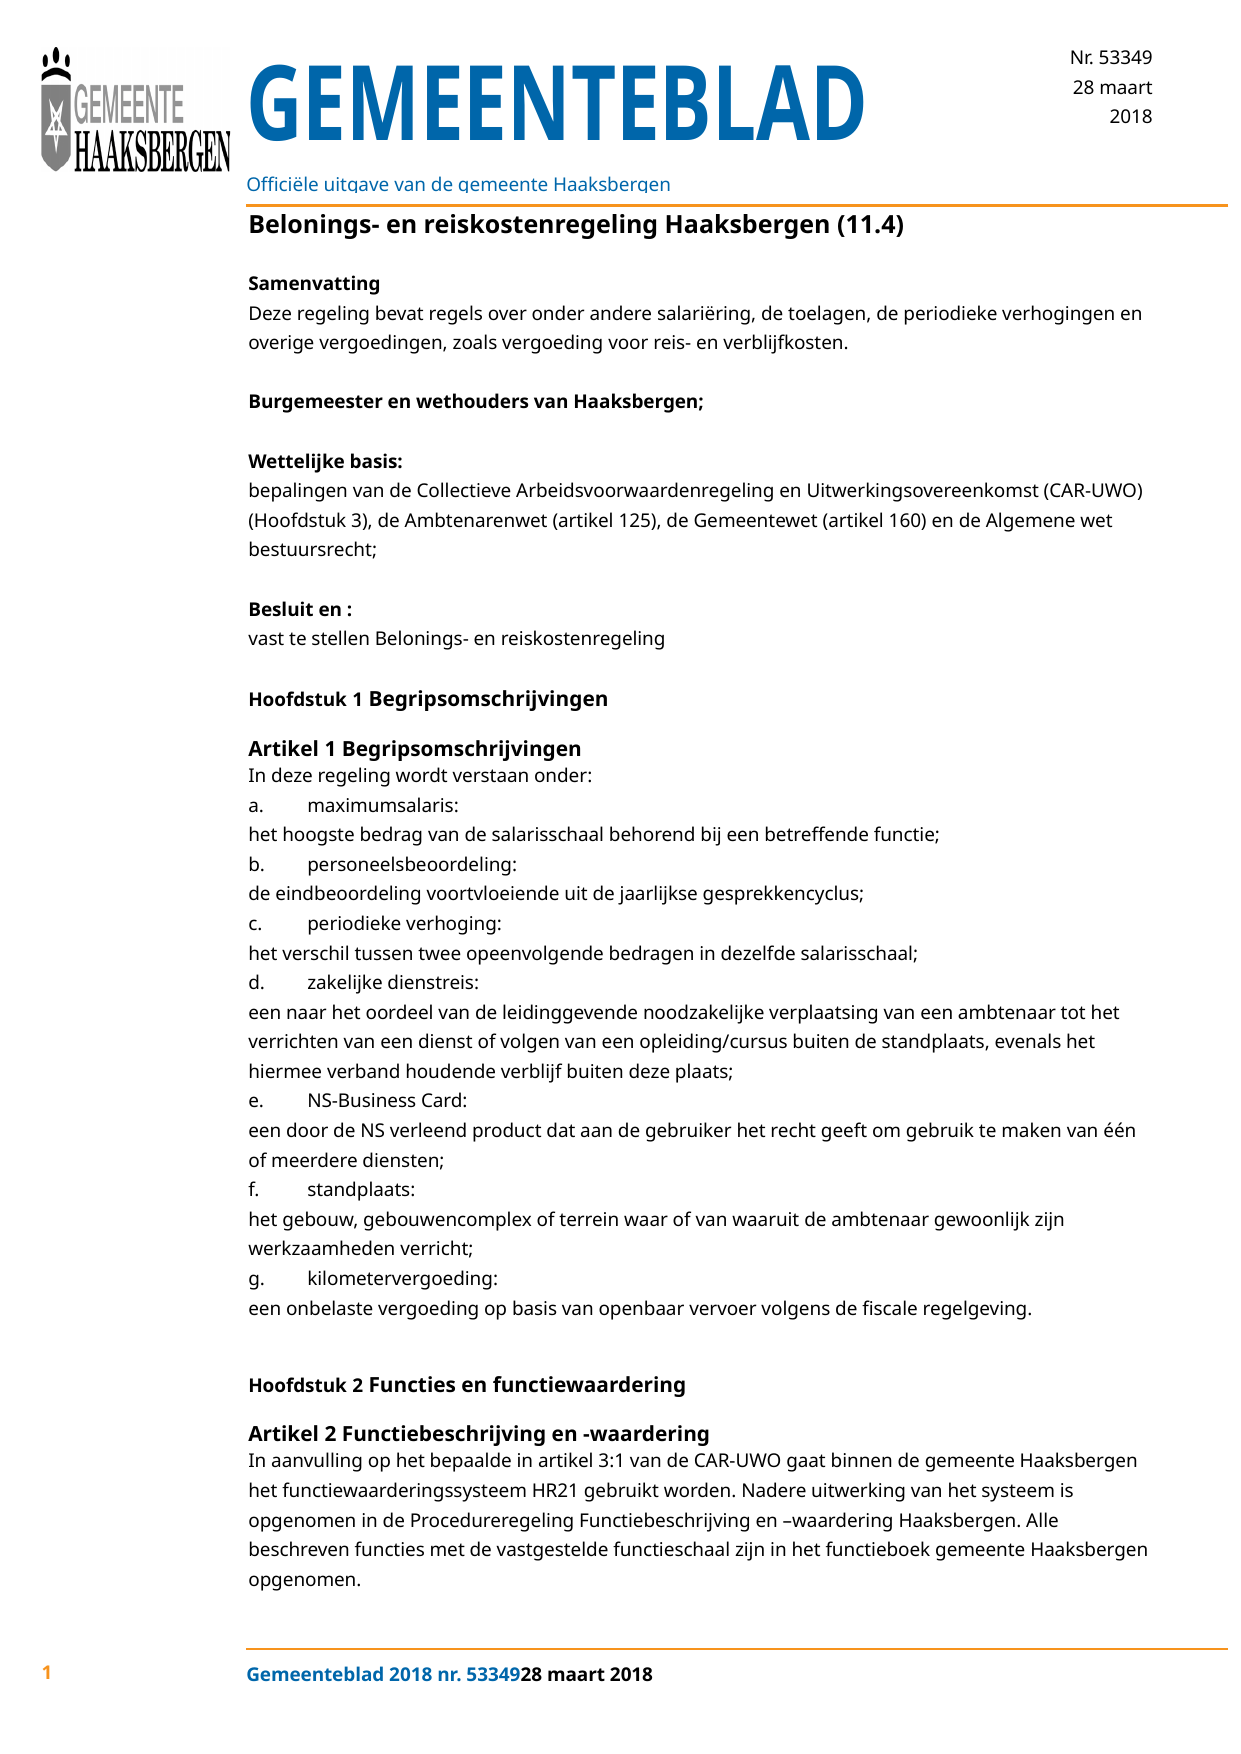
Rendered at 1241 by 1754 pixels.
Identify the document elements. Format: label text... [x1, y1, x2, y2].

text In deze regeling wordt verstaan onder: [248, 762, 1152, 788]
text Wettelijke basis: [248, 448, 1152, 473]
text vast te stellen Belonings- en reiskostenregeling [248, 625, 1152, 651]
text een naar het oordeel van de leidinggevende noodzakelijke verplaatsing van een ambtenaar tot het verrichten van een dienst of volgen van een opleiding/cursus buiten de standplaats, evenals het hiermee verband houdende verblijf buiten deze plaats; [248, 999, 1152, 1084]
text Hoofdstuk 1 Begripsomschrijvingen [248, 684, 1152, 713]
text een onbelaste vergoeding op basis van openbaar vervoer volgens de fiscale regelgeving. [248, 1295, 1152, 1320]
text bepalingen van de Collectieve Arbeidsvoorwaardenregeling en Uitwerkingsovereenkomst (CAR-UWO) (Hoofdstuk 3), de Ambtenarenwet (artikel 125), de Gemeentewet (artikel 160) en de Algemene wet bestuursrecht; [248, 477, 1152, 562]
list maximumsalaris: [248, 792, 1152, 817]
text In aanvulling op het bepaalde in artikel 3:1 van de CAR-UWO gaat binnen de gemeente Haaksbergen het functiewaarderingssysteem HR21 gebruikt worden. Nadere uitwerking van het systeem is opgenomen in de Procedureregeling Functiebeschrijving en –waardering Haaksbergen. Alle beschreven functies met de vastgestelde functieschaal zijn in het functieboek gemeente Haaksbergen opgenomen. [248, 1448, 1152, 1592]
text Deze regeling bevat regels over onder andere salariëring, de toelagen, de periodieke verhogingen en overige vergoedingen, zoals vergoeding voor reis- en verblijfkosten. [248, 300, 1152, 355]
text een door de NS verleend product dat aan de gebruiker het recht geeft om gebruik te maken van één of meerdere diensten; [248, 1117, 1152, 1172]
text Artikel 2 Functiebeschrijving en -waardering [248, 1419, 1152, 1448]
text het verschil tussen twee opeenvolgende bedragen in dezelfde salarisschaal; [248, 940, 1152, 965]
list standplaats: [248, 1176, 1152, 1202]
text Hoofdstuk 2 Functies en functiewaardering [248, 1370, 1152, 1398]
list zakelijke dienstreis: [248, 969, 1152, 995]
text Burgemeester en wethouders van Haaksbergen; [248, 389, 1152, 414]
list NS-Business Card: [248, 1088, 1152, 1113]
text Samenvatting [248, 270, 1152, 296]
text het gebouw, gebouwencomplex of terrein waar of van waaruit de ambtenaar gewoonlijk zijn werkzaamheden verricht; [248, 1206, 1152, 1261]
list kilometervergoeding: [248, 1265, 1152, 1291]
list periodieke verhoging: [248, 910, 1152, 936]
picture [41, 47, 231, 172]
text de eindbeoordeling voortvloeiende uit de jaarlijkse gesprekkencyclus; [248, 881, 1152, 906]
text Besluit en : [248, 596, 1152, 621]
text het hoogste bedrag van de salarisschaal behorend bij een betreffende functie; [248, 821, 1152, 847]
text Artikel 1 Begripsomschrijvingen [248, 734, 1152, 762]
text Belonings- en reiskostenregeling Haaksbergen (11.4) [248, 207, 1152, 241]
list personeelsbeoordeling: [248, 851, 1152, 877]
